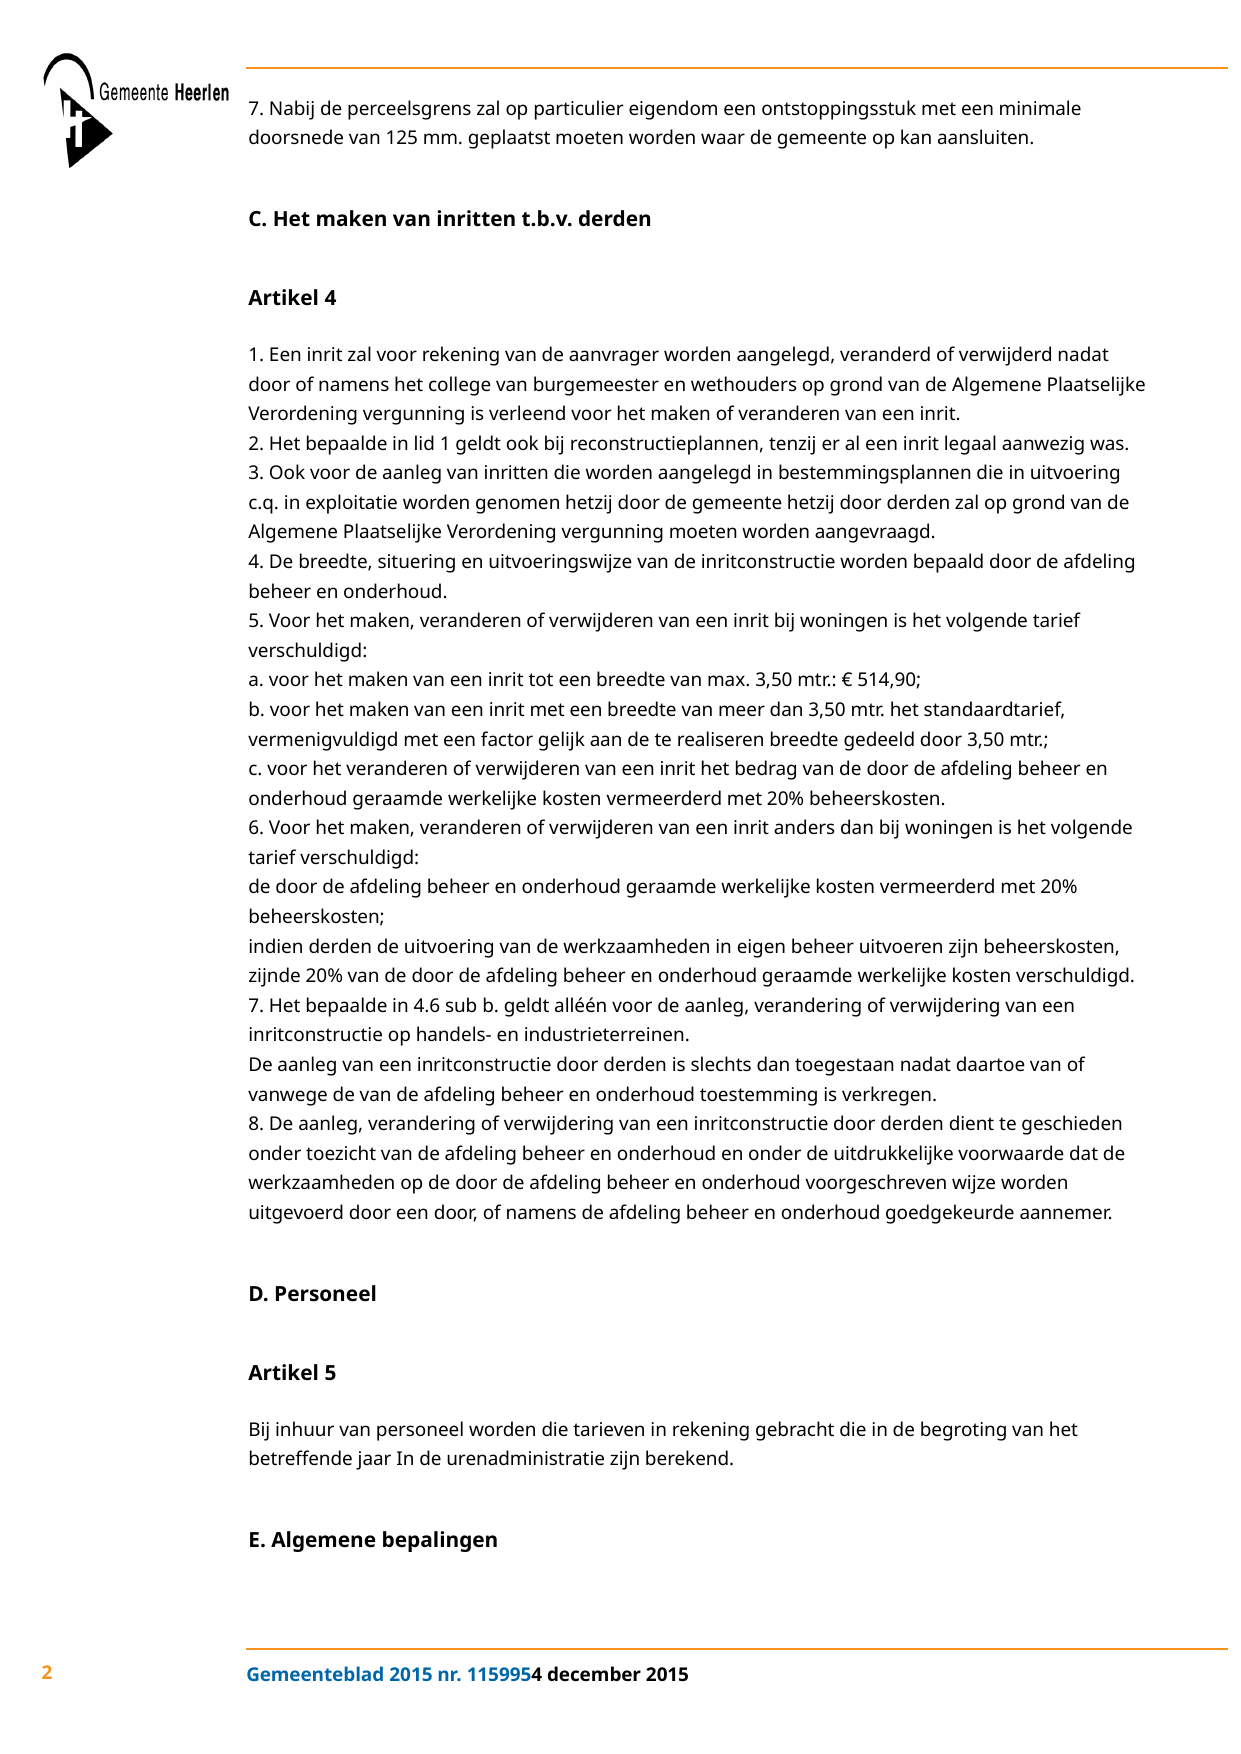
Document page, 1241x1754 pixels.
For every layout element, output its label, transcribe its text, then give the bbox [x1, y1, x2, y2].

text 1. Een inrit zal voor rekening van de aanvrager worden aangelegd, veranderd of verwijderd nadat door of namens het college van burgemeester en wethouders op grond van de Algemene Plaatselijke Verordening vergunning is verleend voor het maken of veranderen van een inrit. [248, 341, 1152, 426]
text 7. Het bepaalde in 4.6 sub b. geldt alléén voor de aanleg, verandering of verwijdering van een inritconstructie op handels- en industrieterreinen. [248, 992, 1152, 1047]
text indien derden de uitvoering van de werkzaamheden in eigen beheer uitvoeren zijn beheerskosten, zijnde 20% van de door de afdeling beheer en onderhoud geraamde werkelijke kosten verschuldigd. [248, 933, 1152, 988]
text E. Algemene bepalingen [248, 1526, 1152, 1554]
text b. voor het maken van een inrit met een breedte van meer dan 3,50 mtr. het standaardtarief, vermenigvuldigd met een factor gelijk aan de te realiseren breedte gedeeld door 3,50 mtr.; [248, 696, 1152, 752]
text 4. De breedte, situering en uitvoeringswijze van de inritconstructie worden bepaald door de afdeling beheer en onderhoud. [248, 548, 1152, 604]
text 5. Voor het maken, veranderen of verwijderen van een inrit bij woningen is het volgende tarief verschuldigd: [248, 607, 1152, 663]
text Artikel 5 [248, 1358, 1152, 1386]
text 2. Het bepaalde in lid 1 geldt ook bij reconstructieplannen, tenzij er al een inrit legaal aanwezig was. [248, 430, 1152, 456]
text c. voor het veranderen of verwijderen van een inrit het bedrag van de door de afdeling beheer en onderhoud geraamde werkelijke kosten vermeerderd met 20% beheerskosten. [248, 755, 1152, 811]
text de door de afdeling beheer en onderhoud geraamde werkelijke kosten vermeerderd met 20% beheerskosten; [248, 874, 1152, 929]
picture [41, 47, 231, 172]
text Bij inhuur van personeel worden die tarieven in rekening gebracht die in de begroting van het betreffende jaar In de urenadministratie zijn berekend. [248, 1416, 1152, 1471]
text 6. Voor het maken, veranderen of verwijderen van een inrit anders dan bij woningen is het volgende tarief verschuldigd: [248, 814, 1152, 870]
text De aanleg van een inritconstructie door derden is slechts dan toegestaan nadat daartoe van of vanwege de van de afdeling beheer en onderhoud toestemming is verkregen. [248, 1051, 1152, 1107]
text 8. De aanleg, verandering of verwijdering van een inritconstructie door derden dient te geschieden onder toezicht van de afdeling beheer en onderhoud en onder de uitdrukkelijke voorwaarde dat de werkzaamheden op de door de afdeling beheer en onderhoud voorgeschreven wijze worden uitgevoerd door een door, of namens de afdeling beheer en onderhoud goedgekeurde aannemer. [248, 1110, 1152, 1225]
text D. Personeel [248, 1279, 1152, 1308]
text 3. Ook voor de aanleg van inritten die worden aangelegd in bestemmingsplannen die in uitvoering c.q. in exploitatie worden genomen hetzij door de gemeente hetzij door derden zal op grond van de Algemene Plaatselijke Verordening vergunning moeten worden aangevraagd. [248, 459, 1152, 544]
text 7. Nabij de perceelsgrens zal op particulier eigendom een ontstoppingsstuk met een minimale doorsnede van 125 mm. geplaatst moeten worden waar de gemeente op kan aansluiten. [248, 95, 1152, 150]
text C. Het maken van inritten t.b.v. derden [248, 204, 1152, 233]
text Artikel 4 [248, 283, 1152, 312]
text a. voor het maken van een inrit tot een breedte van max. 3,50 mtr.: € 514,90; [248, 667, 1152, 692]
